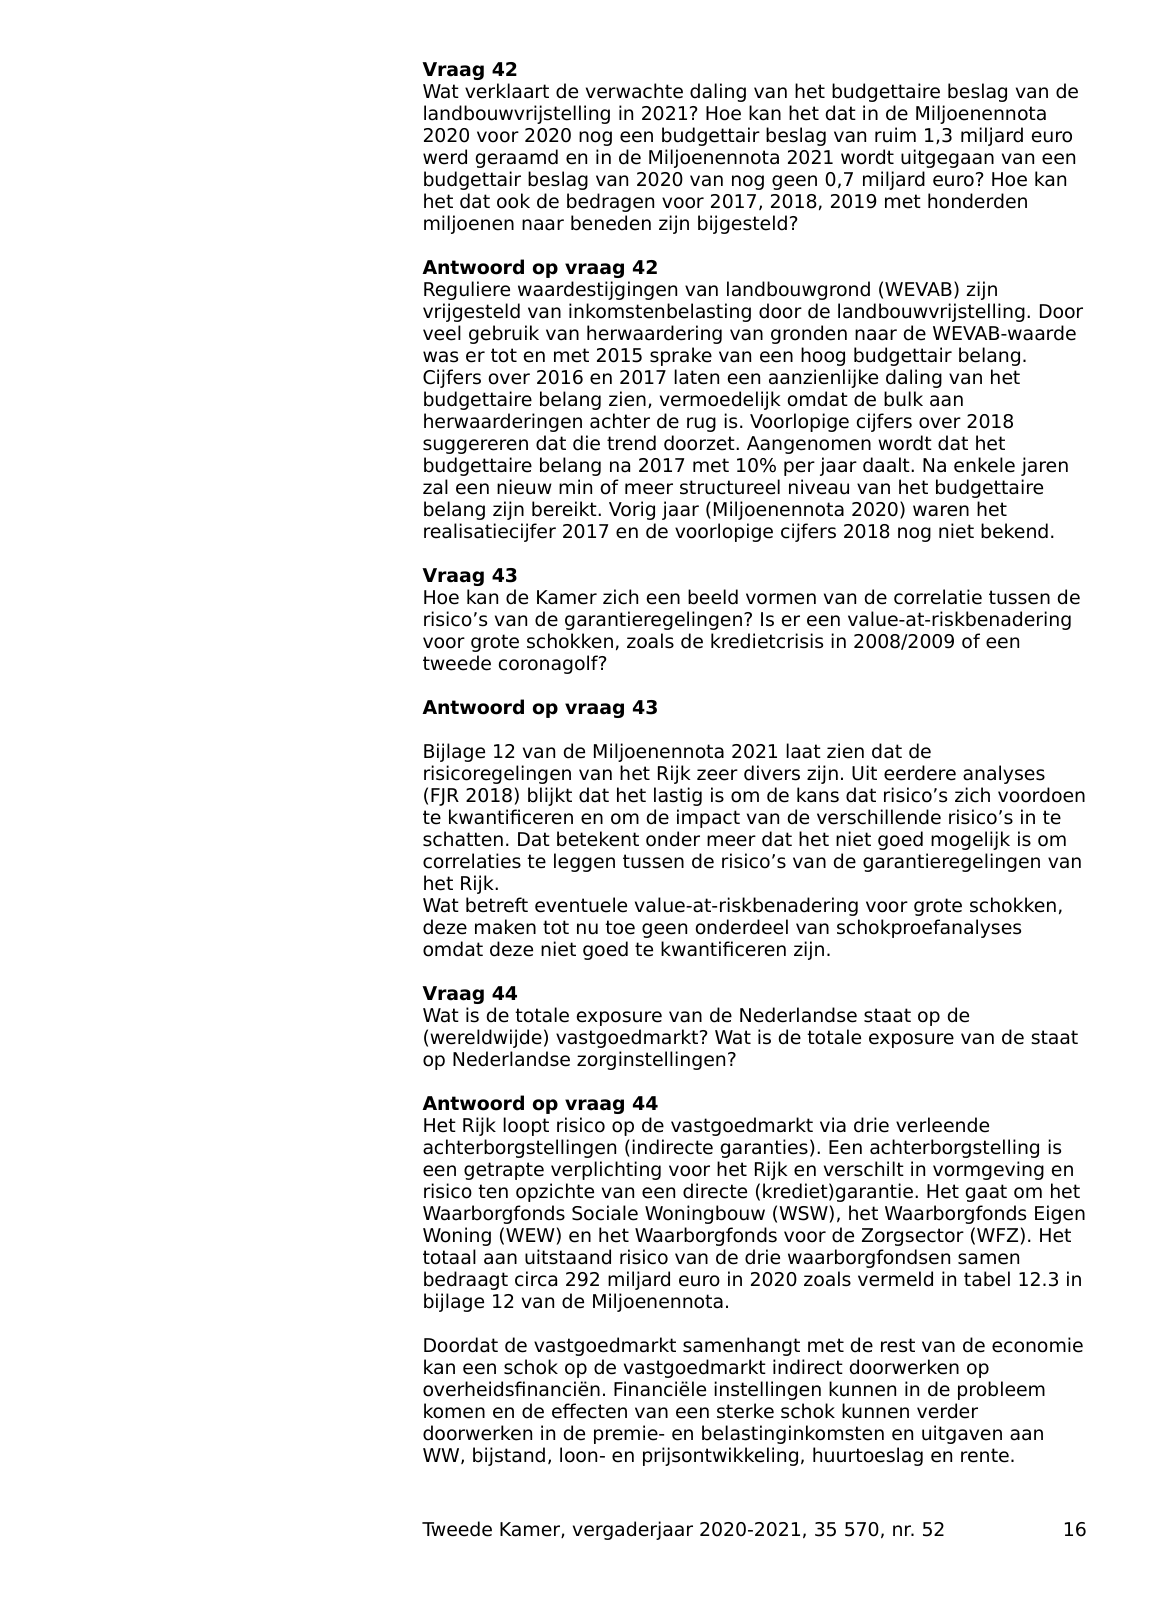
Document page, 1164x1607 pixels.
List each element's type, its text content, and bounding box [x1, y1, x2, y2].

subtitle Vraag 42 [422, 59, 1087, 81]
text Wat verklaart de verwachte daling van het budgettaire beslag van de landbouwvrijstelling in 2021? Hoe kan het dat in de Miljoenennota 2020 voor 2020 nog een budgettair beslag van ruim 1,3 miljard euro werd geraamd en in de Miljoenennota 2021 wordt uitgegaan van een budgettair beslag van 2020 van nog geen 0,7 miljard euro? Hoe kan het dat ook de bedragen voor 2017, 2018, 2019 met honderden miljoenen naar beneden zijn bijgesteld? [422, 81, 1087, 235]
subtitle Antwoord op vraag 42 [422, 257, 1087, 279]
subtitle Vraag 43 [422, 565, 1087, 587]
text Hoe kan de Kamer zich een beeld vormen van de correlatie tussen de risico’s van de garantieregelingen? Is er een value-at-riskbenadering voor grote schokken, zoals de kredietcrisis in 2008/2009 of een tweede coronagolf? [422, 587, 1087, 675]
text Doordat de vastgoedmarkt samenhangt met de rest van de economie kan een schok op de vastgoedmarkt indirect doorwerken op overheidsfinanciën. Financiële instellingen kunnen in de probleem komen en de effecten van een sterke schok kunnen verder doorwerken in de premie- en belastinginkomsten en uitgaven aan WW, bijstand, loon- en prijsontwikkeling, huurtoeslag en rente. [422, 1335, 1087, 1467]
subtitle Vraag 44 [422, 983, 1087, 1005]
text Het Rijk loopt risico op de vastgoedmarkt via drie verleende achterborgstellingen (indirecte garanties). Een achterborgstelling is een getrapte verplichting voor het Rijk en verschilt in vormgeving en risico ten opzichte van een directe (krediet)garantie. Het gaat om het Waarborgfonds Sociale Woningbouw (WSW), het Waarborgfonds Eigen Woning (WEW) en het Waarborgfonds voor de Zorgsector (WFZ). Het totaal aan uitstaand risico van de drie waarborgfondsen samen bedraagt circa 292 miljard euro in 2020 zoals vermeld in tabel 12.3 in bijlage 12 van de Miljoenennota. [422, 1115, 1087, 1313]
text Wat betreft eventuele value-at-riskbenadering voor grote schokken, deze maken tot nu toe geen onderdeel van schokproefanalyses omdat deze niet goed te kwantificeren zijn. [422, 895, 1087, 961]
subtitle Antwoord op vraag 44 [422, 1093, 1087, 1115]
text Wat is de totale exposure van de Nederlandse staat op de (wereldwijde) vastgoedmarkt? Wat is de totale exposure van de staat op Nederlandse zorginstellingen? [422, 1005, 1087, 1071]
text Reguliere waardestijgingen van landbouwgrond (WEVAB) zijn vrijgesteld van inkomstenbelasting door de landbouwvrijstelling. Door veel gebruik van herwaardering van gronden naar de WEVAB-waarde was er tot en met 2015 sprake van een hoog budgettair belang. Cijfers over 2016 en 2017 laten een aanzienlijke daling van het budgettaire belang zien, vermoedelijk omdat de bulk aan herwaarderingen achter de rug is. Voorlopige cijfers over 2018 suggereren dat die trend doorzet. Aangenomen wordt dat het budgettaire belang na 2017 met 10% per jaar daalt. Na enkele jaren zal een nieuw min of meer structureel niveau van het budgettaire belang zijn bereikt. Vorig jaar (Miljoenennota 2020) waren het realisatiecijfer 2017 en de voorlopige cijfers 2018 nog niet bekend. [422, 279, 1087, 543]
text Bijlage 12 van de Miljoenennota 2021 laat zien dat de risicoregelingen van het Rijk zeer divers zijn. Uit eerdere analyses (FJR 2018) blijkt dat het lastig is om de kans dat risico’s zich voordoen te kwantificeren en om de impact van de verschillende risico’s in te schatten. Dat betekent onder meer dat het niet goed mogelijk is om correlaties te leggen tussen de risico’s van de garantieregelingen van het Rijk. [422, 741, 1087, 895]
subtitle Antwoord op vraag 43 [422, 697, 1087, 719]
